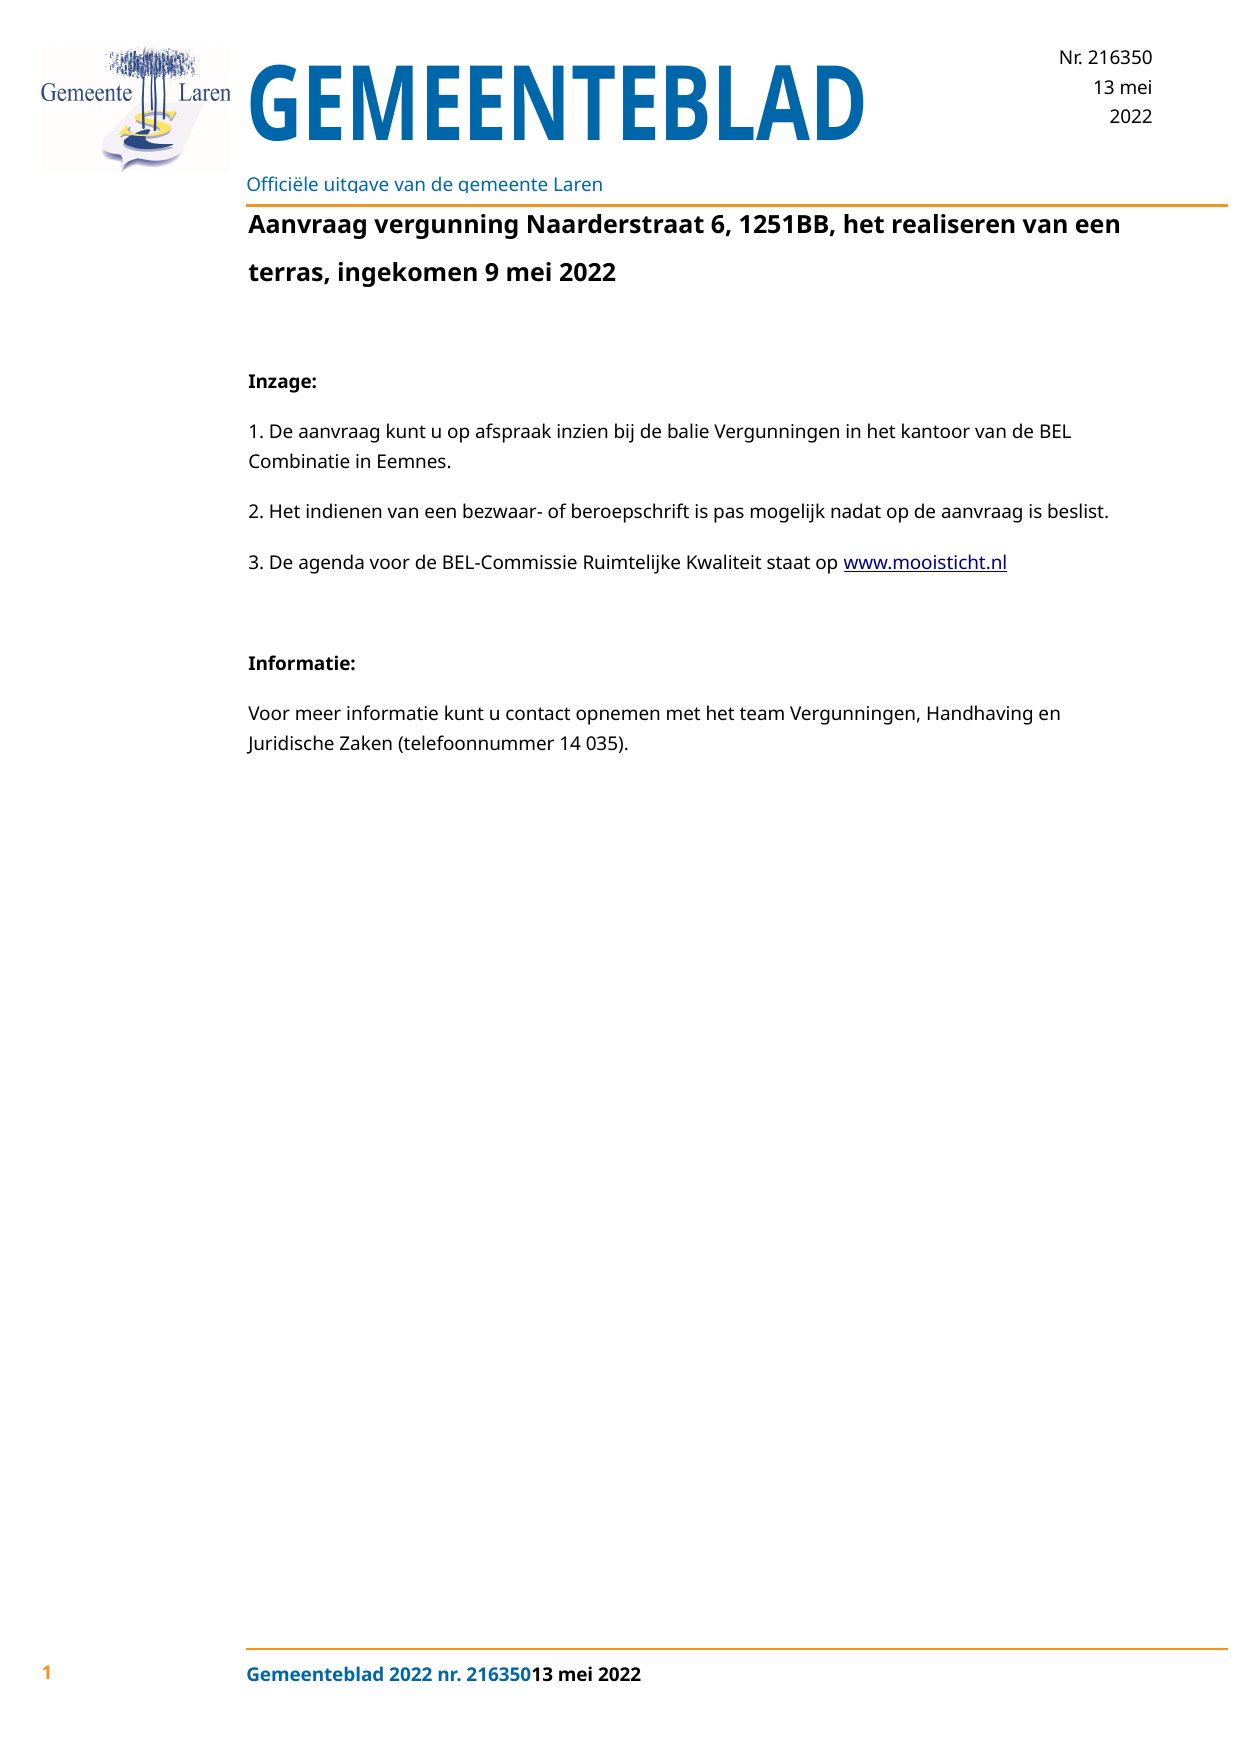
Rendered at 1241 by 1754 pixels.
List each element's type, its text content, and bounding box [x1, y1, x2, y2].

text 1. De aanvraag kunt u op afspraak inzien bij de balie Vergunningen in het kantoor van de BEL Combinatie in Eemnes. [248, 419, 1152, 474]
text Informatie: [248, 650, 1152, 676]
picture [41, 47, 231, 172]
text 2. Het indienen van een bezwaar- of beroepschrift is pas mogelijk nadat op de aanvraag is beslist. [248, 499, 1152, 524]
text 3. De agenda voor de BEL-Commissie Ruimtelijke Kwaliteit staat op www.mooisticht.nl [248, 549, 1152, 575]
text Inzage: [248, 368, 1152, 394]
text Aanvraag vergunning Naarderstraat 6, 1251BB, het realiseren van een terras, ingekomen 9 mei 2022 [248, 207, 1152, 288]
text Voor meer informatie kunt u contact opnemen met het team Vergunningen, Handhaving en Juridische Zaken (telefoonnummer 14 035). [248, 700, 1152, 756]
